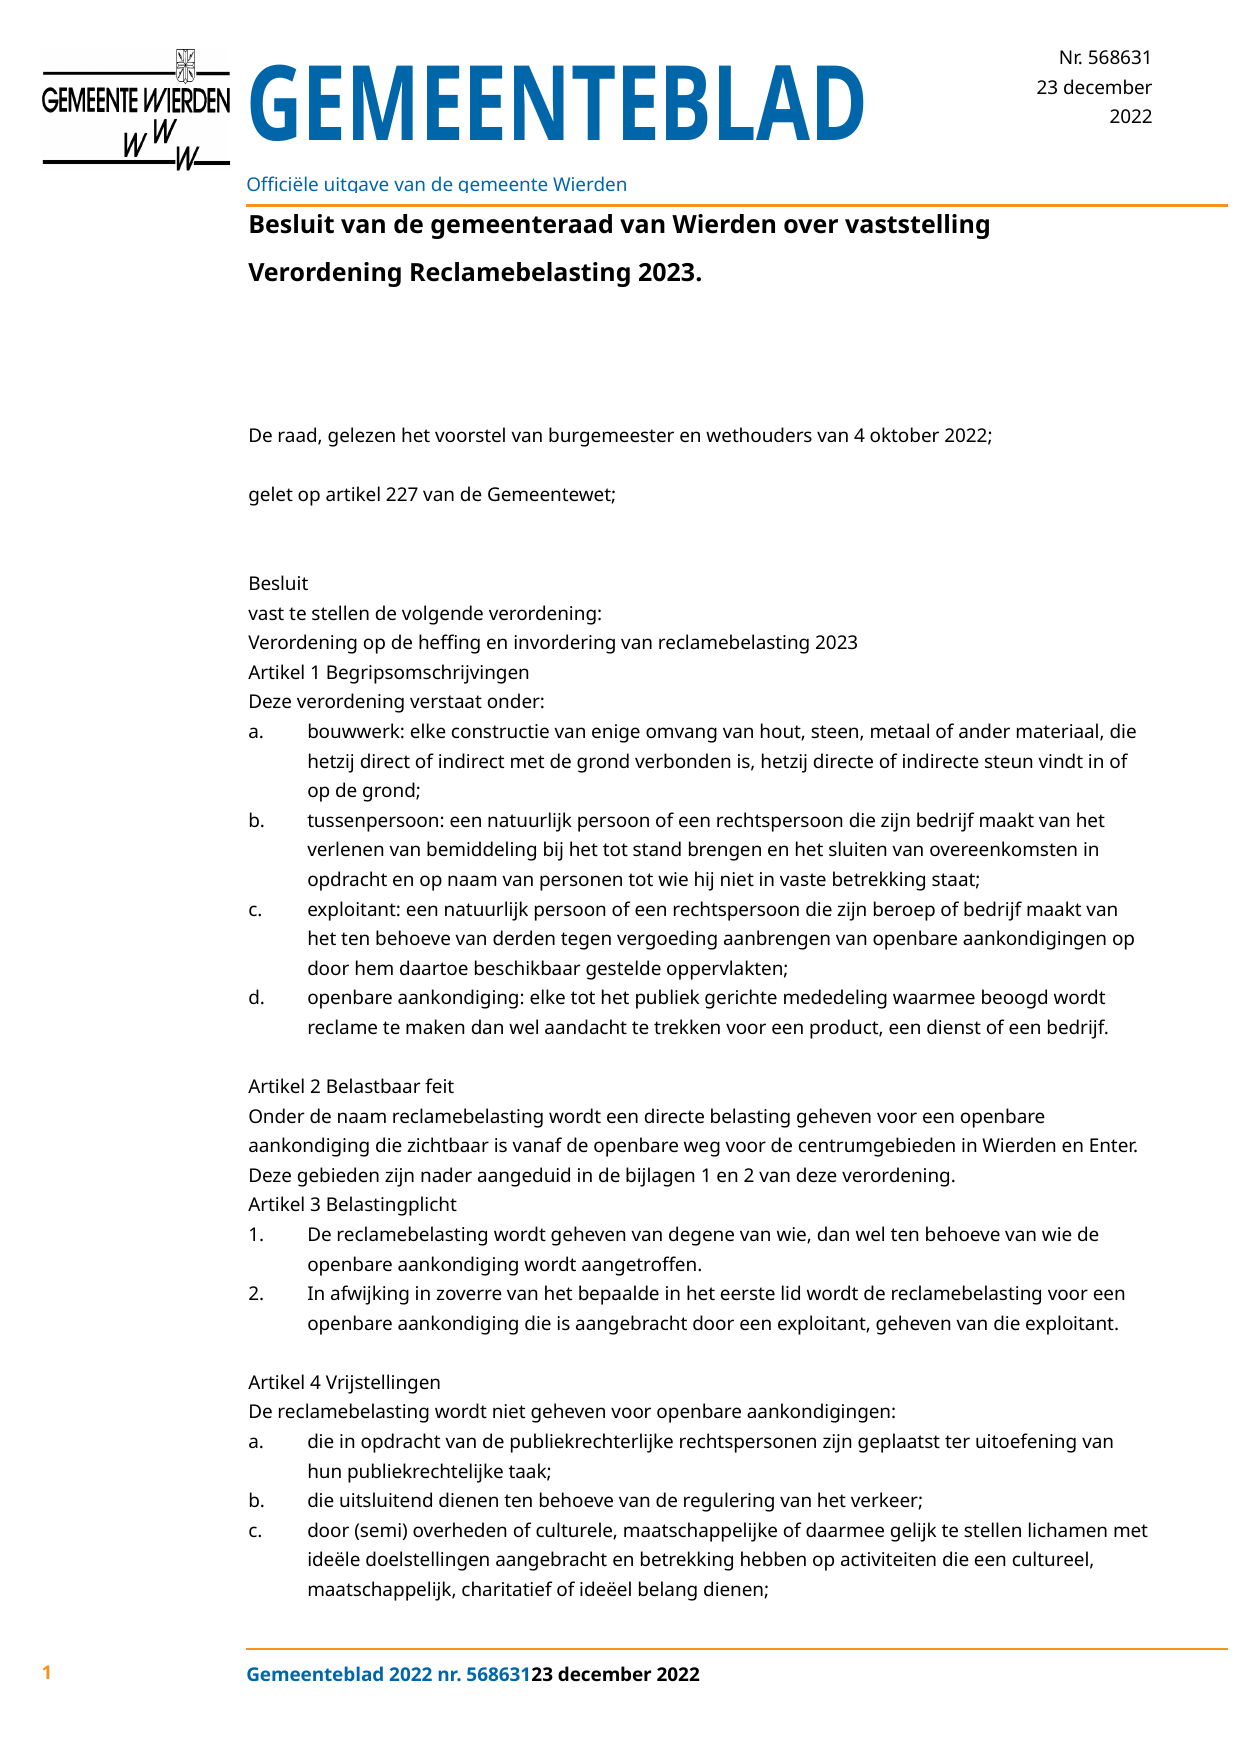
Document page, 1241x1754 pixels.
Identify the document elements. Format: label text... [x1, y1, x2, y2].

text Artikel 4 Vrijstellingen [248, 1369, 1152, 1395]
text vast te stellen de volgende verordening: [248, 600, 1152, 626]
text Artikel 2 Belastbaar feit [248, 1073, 1152, 1099]
list exploitant: een natuurlijk persoon of een rechtspersoon die zijn beroep of bedrijf maakt van het ten behoeve van derden tegen vergoeding aanbrengen van openbare aankondigingen op door hem daartoe beschikbaar gestelde oppervlakten; [248, 896, 1152, 981]
text De reclamebelasting wordt niet geheven voor openbare aankondigingen: [248, 1399, 1152, 1424]
text Verordening op de heffing en invordering van reclamebelasting 2023 [248, 629, 1152, 655]
text De raad, gelezen het voorstel van burgemeester en wethouders van 4 oktober 2022; [248, 422, 1152, 448]
list door (semi) overheden of culturele, maatschappelijke of daarmee gelijk te stellen lichamen met ideële doelstellingen aangebracht en betrekking hebben op activiteiten die een cultureel, maatschappelijk, charitatief of ideëel belang dienen; [248, 1517, 1152, 1602]
list openbare aankondiging: elke tot het publiek gerichte mededeling waarmee beoogd wordt reclame te maken dan wel aandacht te trekken voor een product, een dienst of een bedrijf. [248, 984, 1152, 1040]
text Besluit [248, 570, 1152, 596]
list In afwijking in zoverre van het bepaalde in het eerste lid wordt de reclamebelasting voor een openbare aankondiging die is aangebracht door een exploitant, geheven van die exploitant. [248, 1280, 1152, 1336]
text Besluit van de gemeenteraad van Wierden over vaststelling Verordening Reclamebelasting 2023. [248, 207, 1152, 288]
picture [41, 47, 231, 172]
list De reclamebelasting wordt geheven van degene van wie, dan wel ten behoeve van wie de openbare aankondiging wordt aangetroffen. [248, 1221, 1152, 1277]
text gelet op artikel 227 van de Gemeentewet; [248, 482, 1152, 507]
list die in opdracht van de publiekrechterlijke rechtspersonen zijn geplaatst ter uitoefening van hun publiekrechtelijke taak; [248, 1428, 1152, 1484]
text Artikel 1 Begripsomschrijvingen [248, 659, 1152, 685]
list die uitsluitend dienen ten behoeve van de regulering van het verkeer; [248, 1487, 1152, 1513]
text Onder de naam reclamebelasting wordt een directe belasting geheven voor een openbare aankondiging die zichtbaar is vanaf de openbare weg voor de centrumgebieden in Wierden en Enter. Deze gebieden zijn nader aangeduid in de bijlagen 1 en 2 van deze verordening. [248, 1103, 1152, 1188]
text Artikel 3 Belastingplicht [248, 1192, 1152, 1217]
list tussenpersoon: een natuurlijk persoon of een rechtspersoon die zijn bedrijf maakt van het verlenen van bemiddeling bij het tot stand brengen en het sluiten van overeenkomsten in opdracht en op naam van personen tot wie hij niet in vaste betrekking staat; [248, 807, 1152, 892]
list bouwwerk: elke constructie van enige omvang van hout, steen, metaal of ander materiaal, die hetzij direct of indirect met de grond verbonden is, hetzij directe of indirecte steun vindt in of op de grond; [248, 718, 1152, 803]
text Deze verordening verstaat onder: [248, 689, 1152, 714]
